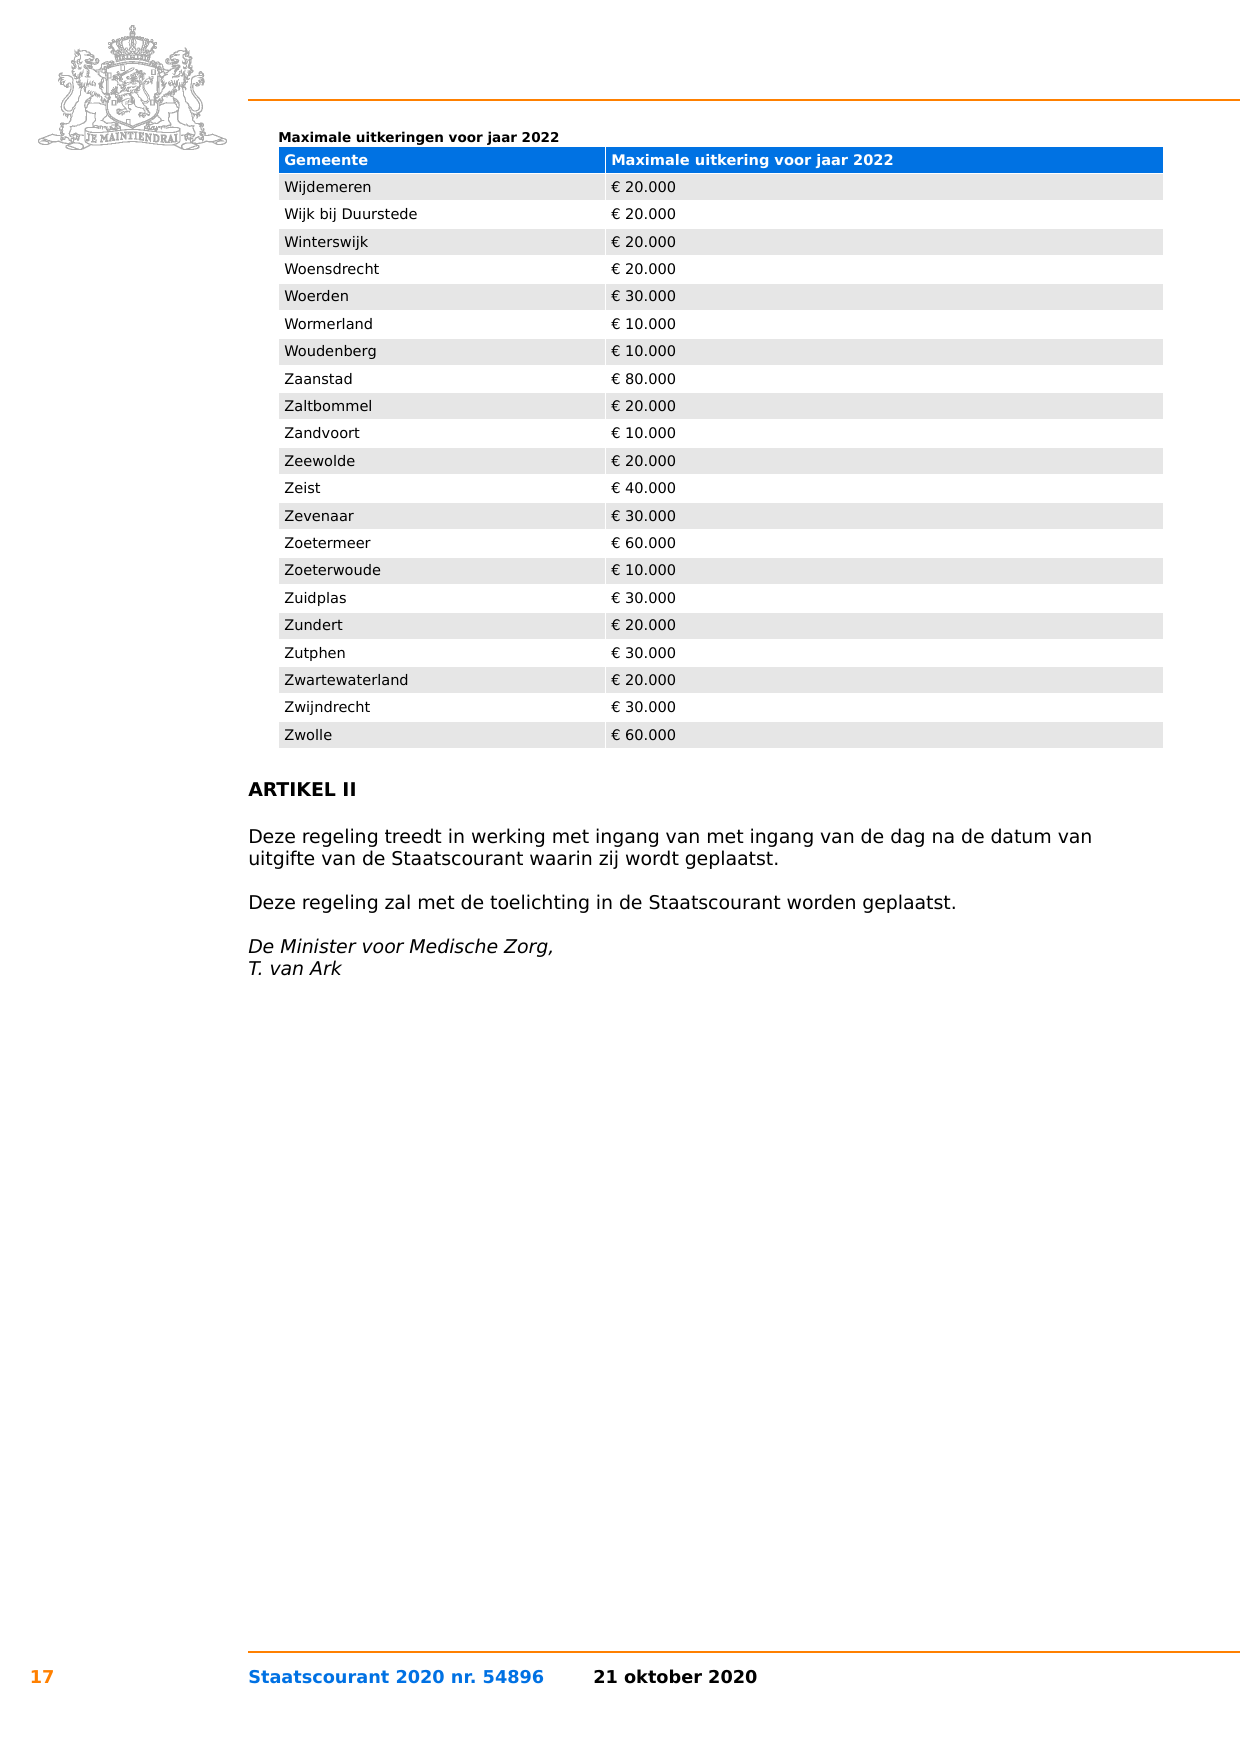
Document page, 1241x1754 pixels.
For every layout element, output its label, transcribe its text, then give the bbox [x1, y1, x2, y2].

table_cell Woudenberg [279, 339, 605, 365]
picture [38, 25, 227, 150]
table_cell € 20.000 [606, 613, 1163, 639]
table_cell € 10.000 [606, 421, 1163, 447]
table_cell € 30.000 [606, 640, 1163, 666]
table_cell Zaltbommel [279, 393, 605, 419]
table_cell € 20.000 [606, 256, 1163, 283]
table_cell € 10.000 [606, 311, 1163, 337]
table_cell € 20.000 [606, 201, 1163, 228]
table_cell € 30.000 [606, 503, 1163, 529]
table_cell € 20.000 [606, 448, 1163, 474]
table_header Maximale uitkeringen voor jaar 2022 [278, 130, 1163, 146]
table_cell Zoetermeer [279, 530, 605, 557]
table_cell € 10.000 [606, 558, 1163, 584]
table_cell € 60.000 [606, 530, 1163, 557]
table_cell € 40.000 [606, 475, 1163, 502]
table_cell Wijdemeren [279, 174, 605, 200]
text De Minister voor Medische Zorg, T. van Ark [248, 936, 1163, 980]
table_cell Zuidplas [279, 585, 605, 611]
table_cell Zutphen [279, 640, 605, 666]
table_cell Maximale uitkering voor jaar 2022 [606, 147, 1163, 173]
table_cell Gemeente [279, 147, 605, 173]
table_cell Zeewolde [279, 448, 605, 474]
table_cell € 60.000 [606, 722, 1163, 748]
table_cell Wijk bij Duurstede [279, 201, 605, 228]
table_cell Zwartewaterland [279, 667, 605, 693]
table_cell Zwijndrecht [279, 695, 605, 721]
table_cell Zeist [279, 475, 605, 502]
table_cell Zwolle [279, 722, 605, 748]
table_cell € 10.000 [606, 339, 1163, 365]
table_cell € 30.000 [606, 695, 1163, 721]
table_cell Woerden [279, 284, 605, 310]
table_cell Zundert [279, 613, 605, 639]
subtitle ARTIKEL II [248, 779, 1163, 801]
table_cell € 20.000 [606, 667, 1163, 693]
table_cell Zandvoort [279, 421, 605, 447]
table_cell € 20.000 [606, 174, 1163, 200]
table_cell € 20.000 [606, 229, 1163, 255]
text Deze regeling treedt in werking met ingang van met ingang van de dag na de datum van uitgifte van de Staatscourant waarin zij wordt geplaatst. [248, 826, 1163, 870]
table_cell € 30.000 [606, 585, 1163, 611]
table_cell Zevenaar [279, 503, 605, 529]
table_cell Zoeterwoude [279, 558, 605, 584]
table_cell Winterswijk [279, 229, 605, 255]
text Deze regeling zal met de toelichting in de Staatscourant worden geplaatst. [248, 892, 1163, 914]
table_cell € 80.000 [606, 366, 1163, 392]
table_cell Zaanstad [279, 366, 605, 392]
table_cell Woensdrecht [279, 256, 605, 283]
table_cell € 20.000 [606, 393, 1163, 419]
table_cell € 30.000 [606, 284, 1163, 310]
table_cell Wormerland [279, 311, 605, 337]
